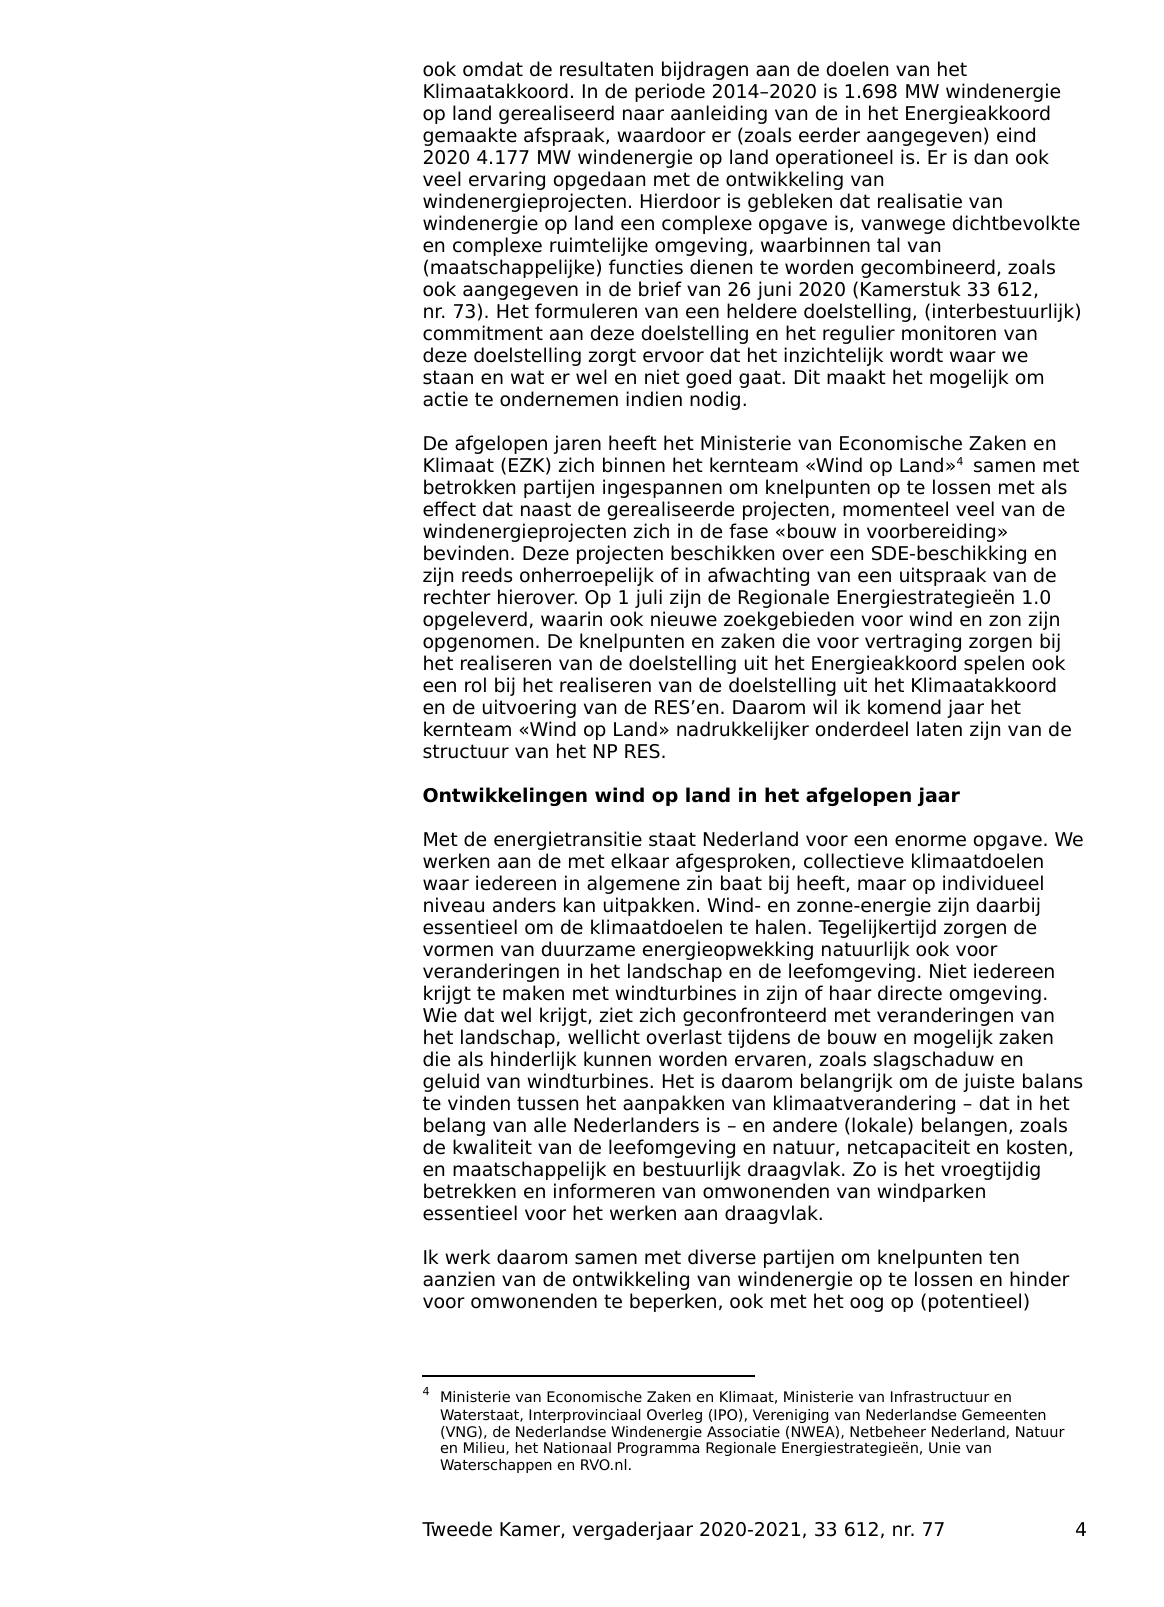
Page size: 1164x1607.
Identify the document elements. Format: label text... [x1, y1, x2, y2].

text De afgelopen jaren heeft het Ministerie van Economische Zaken en Klimaat (EZK) zich binnen het kernteam «Wind op Land» samen met betrokken partijen ingespannen om knelpunten op te lossen met als effect dat naast de gerealiseerde projecten, momenteel veel van de windenergieprojecten zich in de fase «bouw in voorbereiding» bevinden. Deze projecten beschikken over een SDE-beschikking en zijn reeds onherroepelijk of in afwachting van een uitspraak van de rechter hierover. Op 1 juli zijn de Regionale Energiestrategieën 1.0 opgeleverd, waarin ook nieuwe zoekgebieden voor wind en zon zijn opgenomen. De knelpunten en zaken die voor vertraging zorgen bij het realiseren van de doelstelling uit het Energieakkoord spelen ook een rol bij het realiseren van de doelstelling uit het Klimaatakkoord en de uitvoering van de RES’en. Daarom wil ik komend jaar het kernteam «Wind op Land» nadrukkelijker onderdeel laten zijn van de structuur van het NP RES. [422, 433, 1087, 763]
text Ik werk daarom samen met diverse partijen om knelpunten ten aanzien van de ontwikkeling van windenergie op te lossen en hinder voor omwonenden te beperken, ook met het oog op (potentieel) [422, 1247, 1087, 1313]
text Ministerie van Economische Zaken en Klimaat, Ministerie van Infrastructuur en Waterstaat, Interprovinciaal Overleg (IPO), Vereniging van Nederlandse Gemeenten (VNG), de Nederlandse Windenergie Associatie (NWEA), Netbeheer Nederland, Natuur en Milieu, het Nationaal Programma Regionale Energiestrategieën, Unie van Waterschappen en RVO.nl. [422, 1385, 1087, 1474]
text ook omdat de resultaten bijdragen aan de doelen van het Klimaatakkoord. In de periode 2014–2020 is 1.698 MW windenergie op land gerealiseerd naar aanleiding van de in het Energieakkoord gemaakte afspraak, waardoor er (zoals eerder aangegeven) eind 2020 4.177 MW windenergie op land operationeel is. Er is dan ook veel ervaring opgedaan met de ontwikkeling van windenergieprojecten. Hierdoor is gebleken dat realisatie van windenergie op land een complexe opgave is, vanwege dichtbevolkte en complexe ruimtelijke omgeving, waarbinnen tal van (maatschappelijke) functies dienen te worden gecombineerd, zoals ook aangegeven in de brief van 26 juni 2020 (Kamerstuk 33 612, nr. 73). Het formuleren van een heldere doelstelling, (interbestuurlijk) commitment aan deze doelstelling en het regulier monitoren van deze doelstelling zorgt ervoor dat het inzichtelijk wordt waar we staan en wat er wel en niet goed gaat. Dit maakt het mogelijk om actie te ondernemen indien nodig. [422, 59, 1087, 411]
text Met de energietransitie staat Nederland voor een enorme opgave. We werken aan de met elkaar afgesproken, collectieve klimaatdoelen waar iedereen in algemene zin baat bij heeft, maar op individueel niveau anders kan uitpakken. Wind- en zonne-energie zijn daarbij essentieel om de klimaatdoelen te halen. Tegelijkertijd zorgen de vormen van duurzame energieopwekking natuurlijk ook voor veranderingen in het landschap en de leefomgeving. Niet iedereen krijgt te maken met windturbines in zijn of haar directe omgeving. Wie dat wel krijgt, ziet zich geconfronteerd met veranderingen van het landschap, wellicht overlast tijdens de bouw en mogelijk zaken die als hinderlijk kunnen worden ervaren, zoals slagschaduw en geluid van windturbines. Het is daarom belangrijk om de juiste balans te vinden tussen het aanpakken van klimaatverandering – dat in het belang van alle Nederlanders is – en andere (lokale) belangen, zoals de kwaliteit van de leefomgeving en natuur, netcapaciteit en kosten, en maatschappelijk en bestuurlijk draagvlak. Zo is het vroegtijdig betrekken en informeren van omwonenden van windparken essentieel voor het werken aan draagvlak. [422, 829, 1087, 1224]
subtitle Ontwikkelingen wind op land in het afgelopen jaar [422, 785, 1087, 807]
